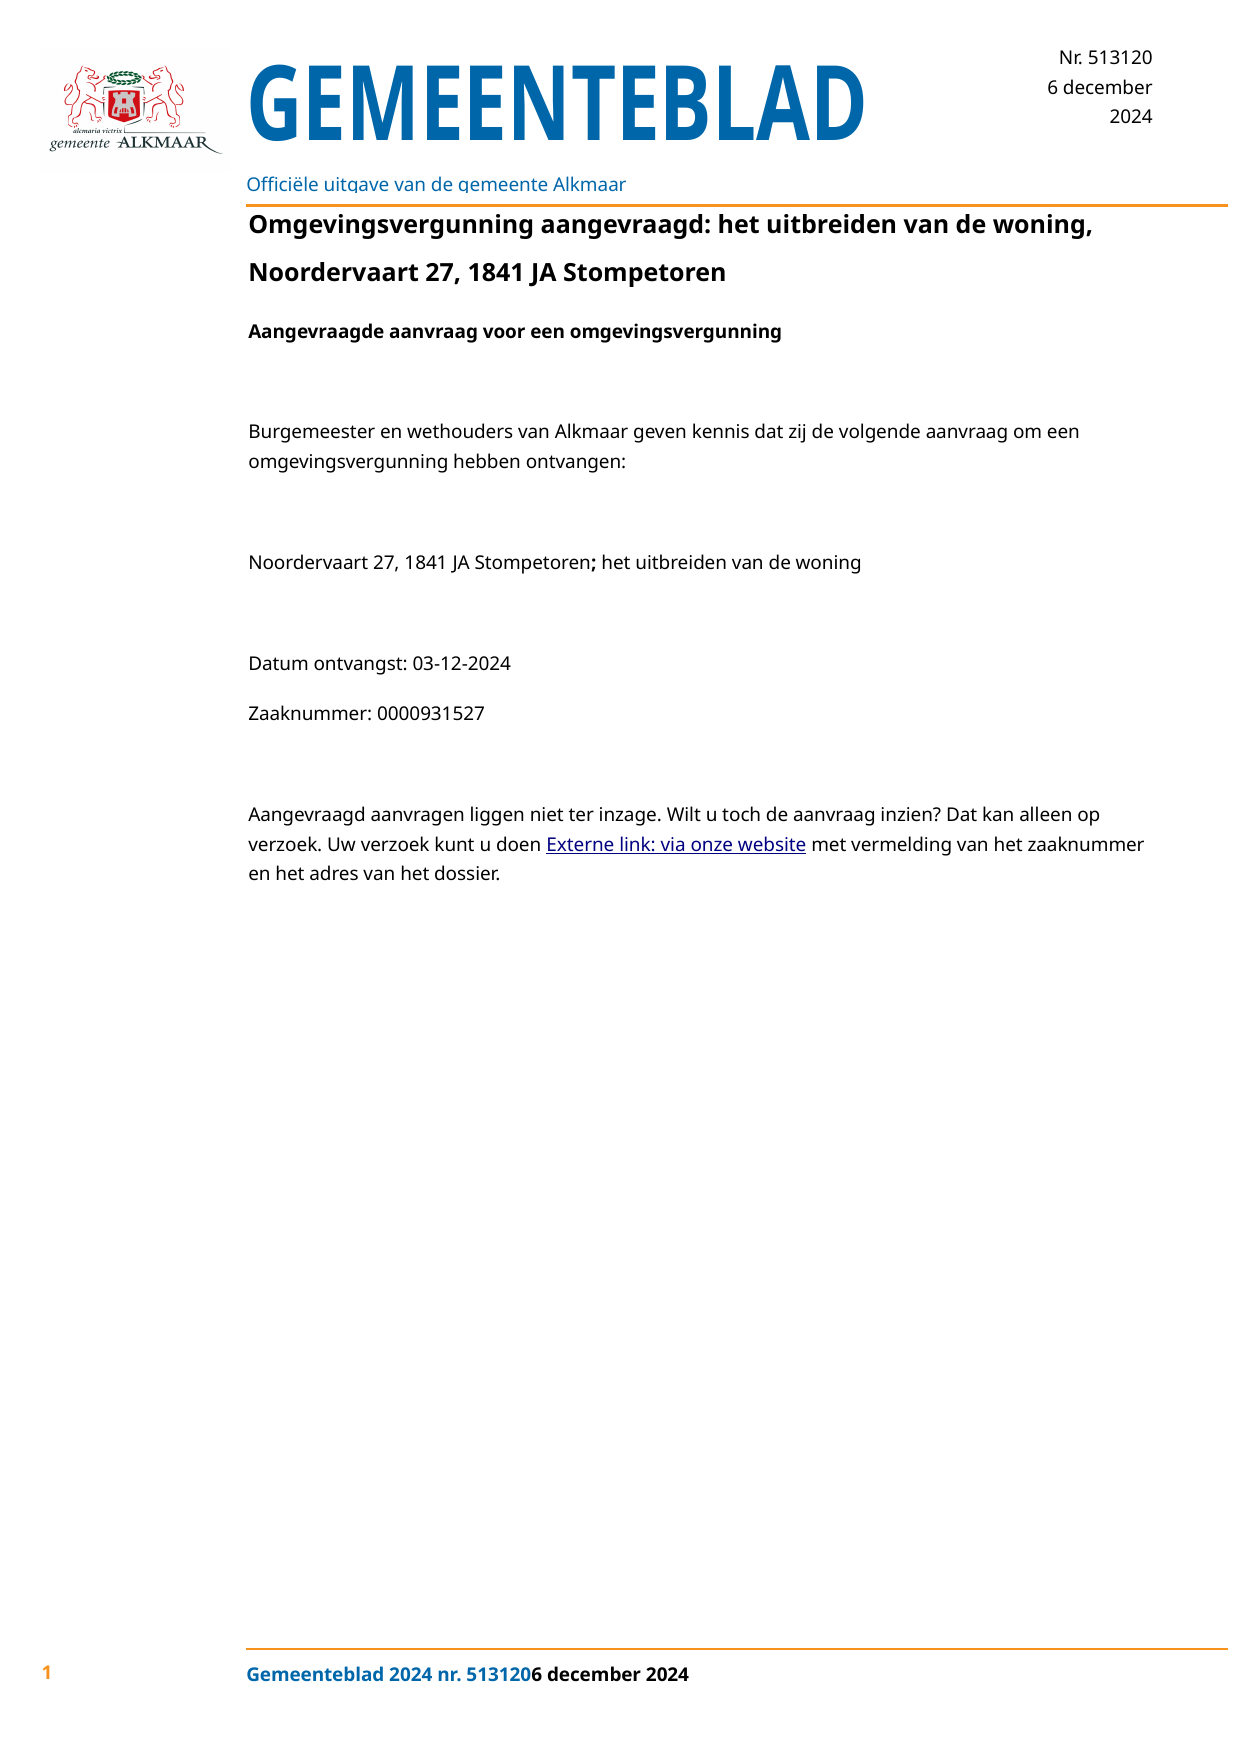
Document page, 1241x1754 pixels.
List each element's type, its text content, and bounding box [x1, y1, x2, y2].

text Zaaknummer: 0000931527 [248, 700, 1152, 726]
text Burgemeester en wethouders van Alkmaar geven kennis dat zij de volgende aanvraag om een omgevingsvergunning hebben ontvangen: [248, 419, 1152, 474]
text Aangevraagde aanvraag voor een omgevingsvergunning [248, 318, 1152, 344]
text Omgevingsvergunning aangevraagd: het uitbreiden van de woning, Noordervaart 27, 1841 JA Stompetoren [248, 207, 1152, 288]
picture [41, 47, 231, 172]
text Datum ontvangst: 03-12-2024 [248, 650, 1152, 676]
text Noordervaart 27, 1841 JA Stompetoren; het uitbreiden van de woning [248, 549, 1152, 575]
text Aangevraagd aanvragen liggen niet ter inzage. Wilt u toch de aanvraag inzien? Dat kan alleen op verzoek. Uw verzoek kunt u doen Externe link: via onze website met vermelding van het zaaknummer en het adres van het dossier. [248, 801, 1152, 886]
